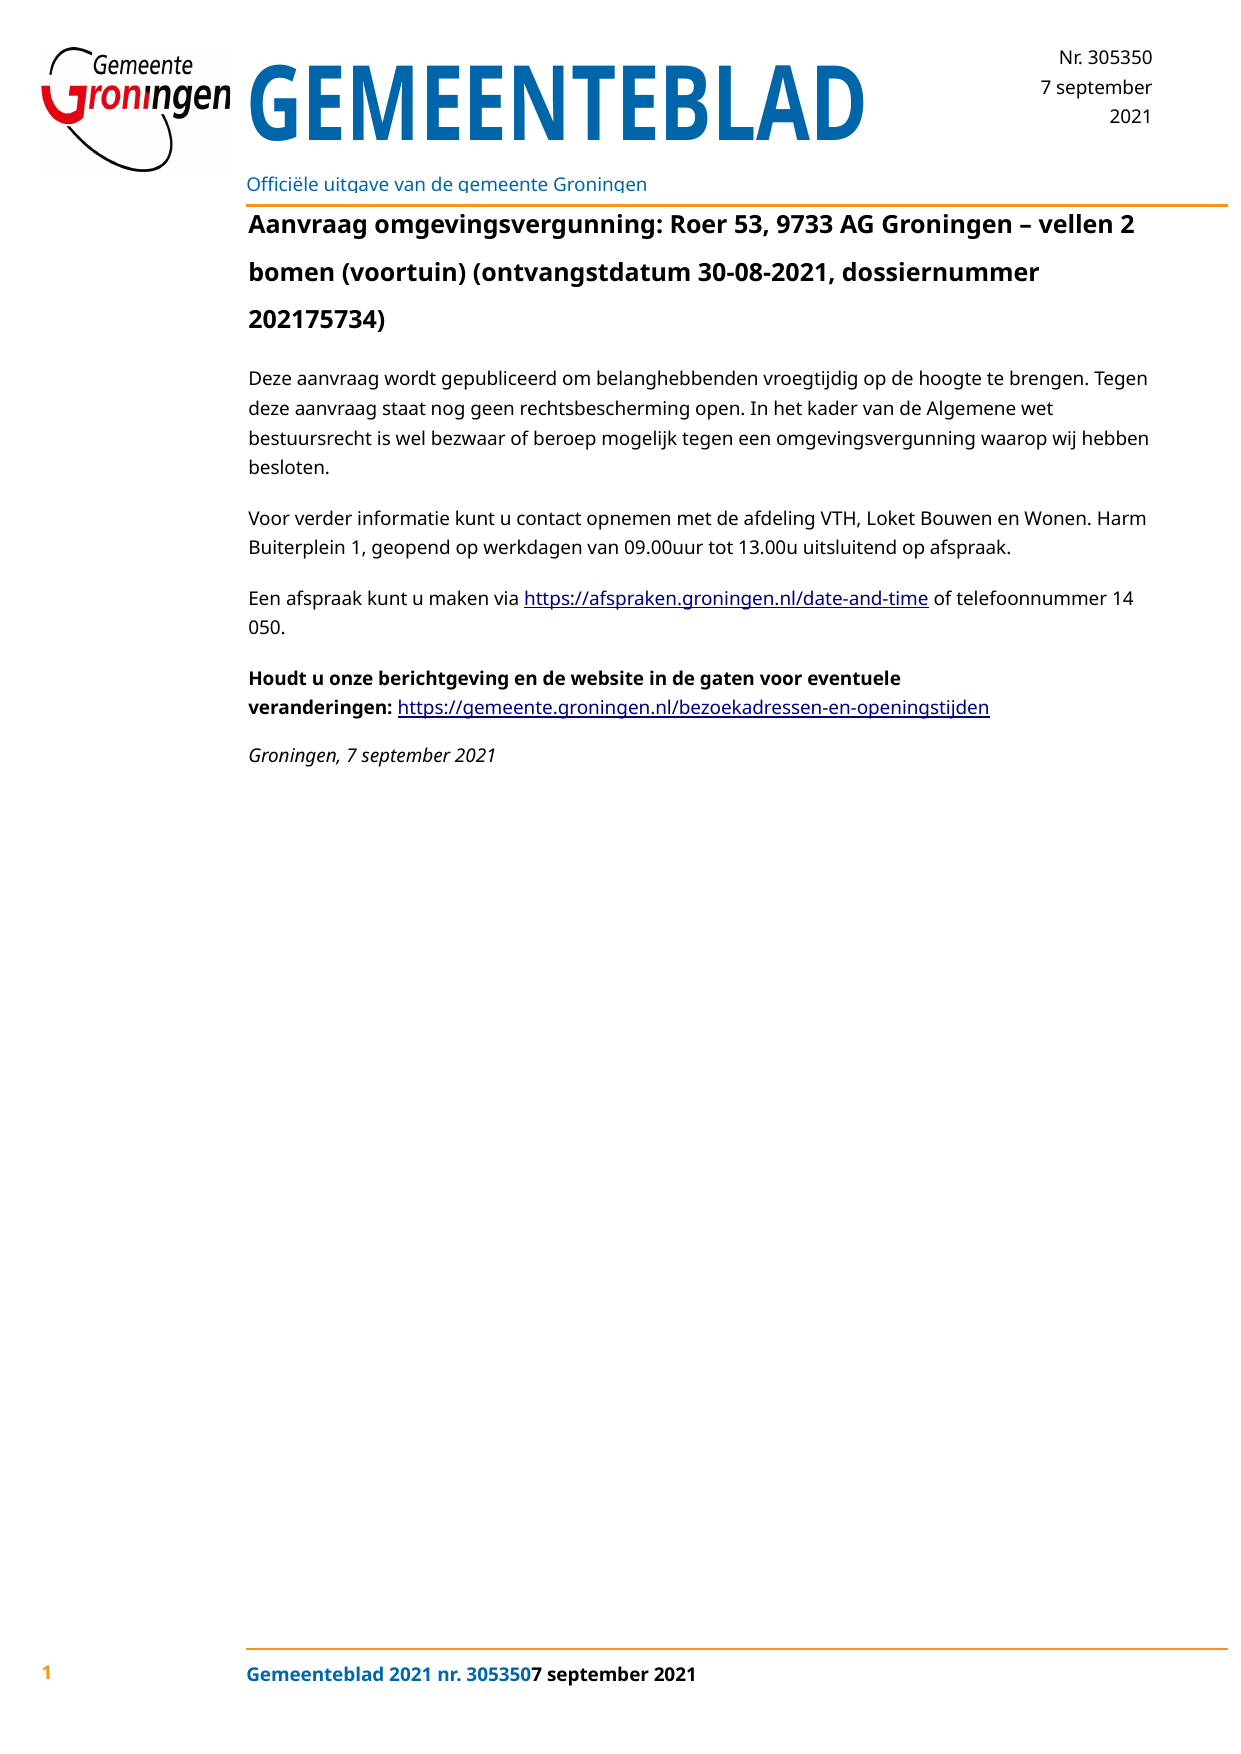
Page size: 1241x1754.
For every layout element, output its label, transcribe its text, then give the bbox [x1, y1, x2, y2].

picture [41, 47, 231, 172]
text Voor verder informatie kunt u contact opnemen met de afdeling VTH, Loket Bouwen en Wonen. Harm Buiterplein 1, geopend op werkdagen van 09.00uur tot 13.00u uitsluitend op afspraak. [248, 505, 1152, 560]
text Een afspraak kunt u maken via https://afspraken.groningen.nl/date-and-time of telefoonnummer 14 050. [248, 585, 1152, 640]
text Deze aanvraag wordt gepubliceerd om belanghebbenden vroegtijdig op de hoogte te brengen. Tegen deze aanvraag staat nog geen rechtsbescherming open. In het kader van de Algemene wet bestuursrecht is wel bezwaar of beroep mogelijk tegen een omgevingsvergunning waarop wij hebben besloten. [248, 366, 1152, 480]
text Groningen, 7 september 2021 [248, 742, 1152, 768]
text Houdt u onze berichtgeving en de website in de gaten voor eventuele veranderingen: https://gemeente.groningen.nl/bezoekadressen-en-openingstijden [248, 665, 1152, 720]
text Aanvraag omgevingsvergunning: Roer 53, 9733 AG Groningen – vellen 2 bomen (voortuin) (ontvangstdatum 30-08-2021, dossiernummer 202175734) [248, 207, 1152, 336]
